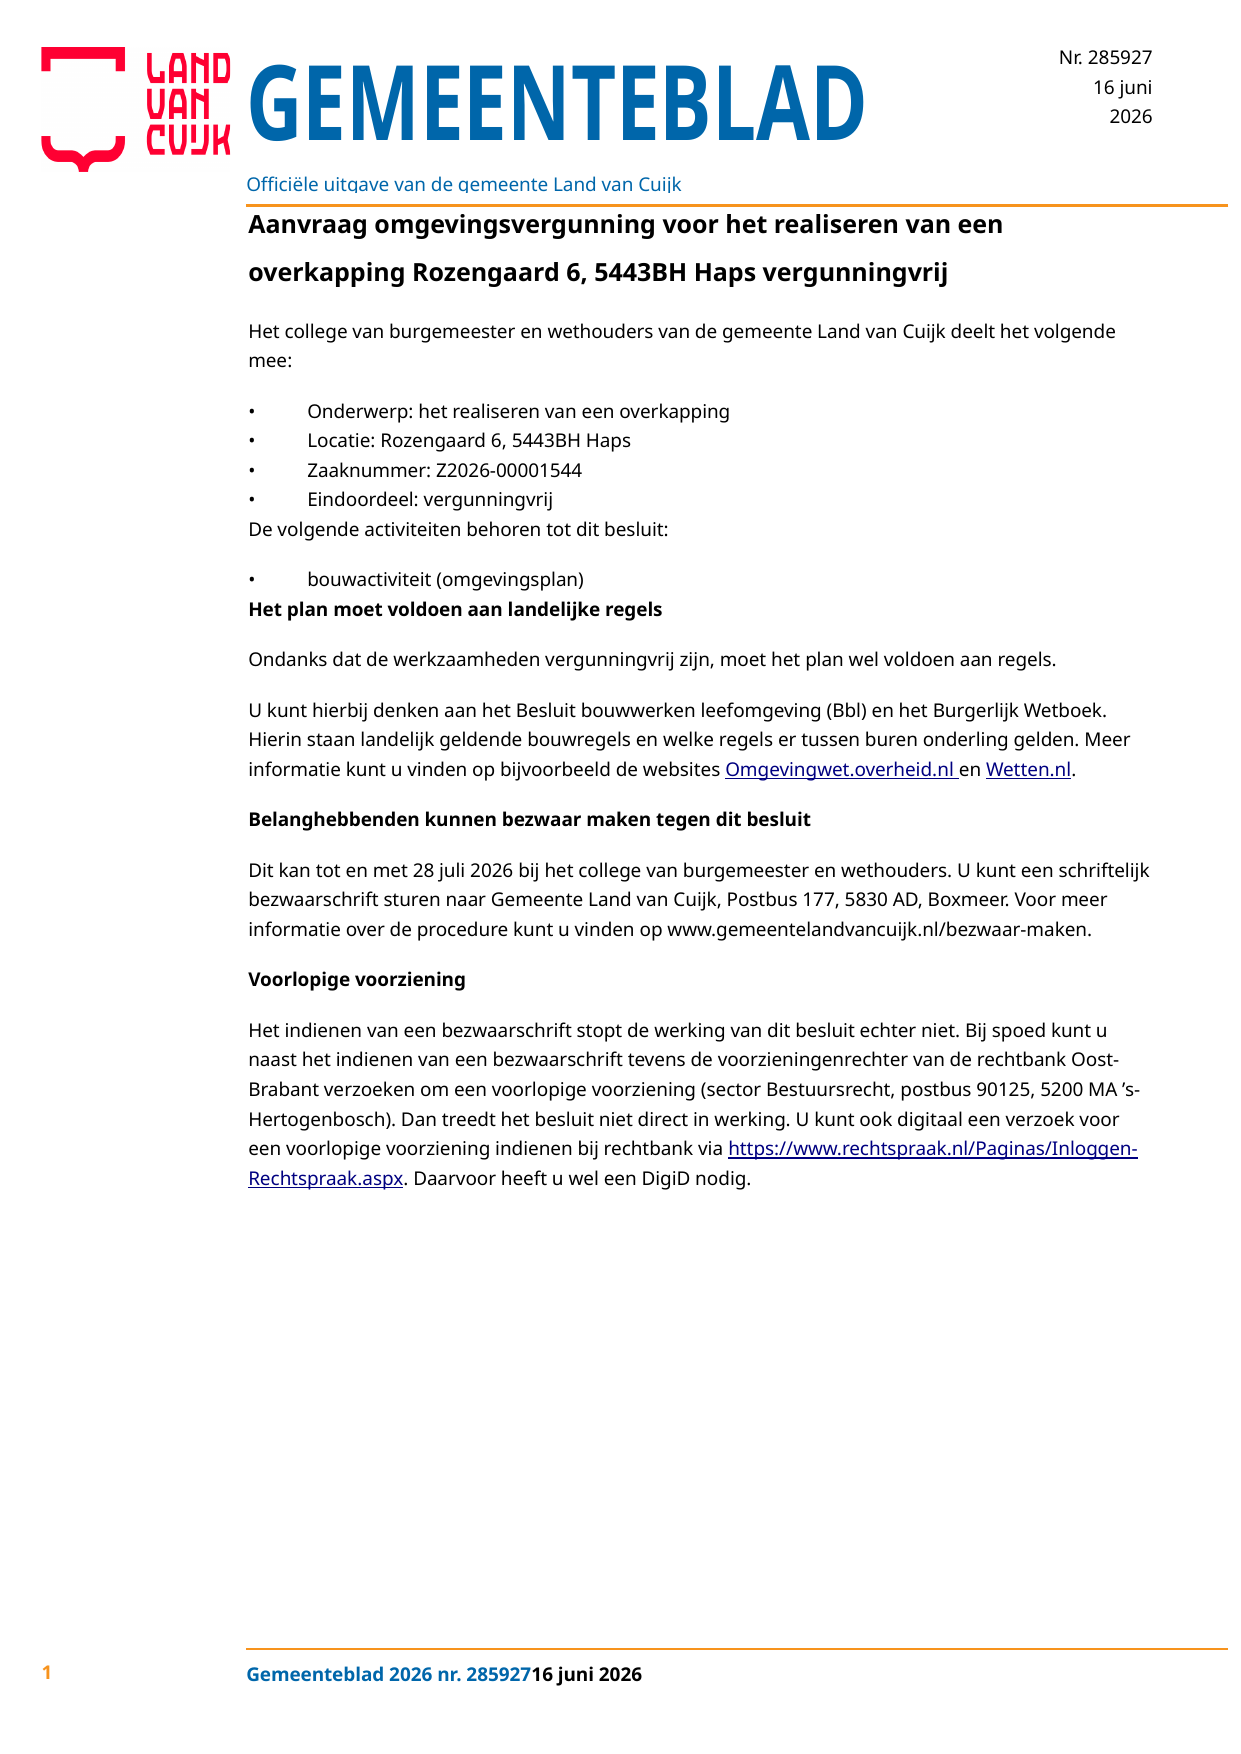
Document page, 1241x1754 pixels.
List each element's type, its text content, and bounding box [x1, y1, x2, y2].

list Onderwerp: het realiseren van een overkapping [248, 398, 1152, 424]
text Belanghebbenden kunnen bezwaar maken tegen dit besluit [248, 807, 1152, 832]
list Zaaknummer: Z2026-00001544 [248, 457, 1152, 483]
picture [41, 47, 231, 172]
text U kunt hierbij denken aan het Besluit bouwwerken leefomgeving (Bbl) en het Burgerlijk Wetboek. Hierin staan landelijk geldende bouwregels en welke regels er tussen buren onderling gelden. Meer informatie kunt u vinden op bijvoorbeeld de websites Omgevingwet.overheid.nl en Wetten.nl. [248, 697, 1152, 782]
text Voorlopige voorziening [248, 967, 1152, 992]
text Het indienen van een bezwaarschrift stopt de werking van dit besluit echter niet. Bij spoed kunt u naast het indienen van een bezwaarschrift tevens de voorzieningenrechter van de rechtbank Oost-Brabant verzoeken om een voorlopige voorziening (sector Bestuursrecht, postbus 90125, 5200 MA ’s-Hertogenbosch). Dan treedt het besluit niet direct in werking. U kunt ook digitaal een verzoek voor een voorlopige voorziening indienen bij rechtbank via https://www.rechtspraak.nl/Paginas/Inloggen-Rechtspraak.aspx. Daarvoor heeft u wel een DigiD nodig. [248, 1017, 1152, 1191]
list Eindoordeel: vergunningvrij [248, 487, 1152, 512]
text Dit kan tot en met 28 juli 2026 bij het college van burgemeester en wethouders. U kunt een schriftelijk bezwaarschrift sturen naar Gemeente Land van Cuijk, Postbus 177, 5830 AD, Boxmeer. Voor meer informatie over de procedure kunt u vinden op www.gemeentelandvancuijk.nl/bezwaar-maken. [248, 857, 1152, 942]
list bouwactiviteit (omgevingsplan) [248, 567, 1152, 592]
text Het plan moet voldoen aan landelijke regels [248, 596, 1152, 622]
text Het college van burgemeester en wethouders van de gemeente Land van Cuijk deelt het volgende mee: [248, 318, 1152, 373]
text De volgende activiteiten behoren tot dit besluit: [248, 516, 1152, 542]
text Aanvraag omgevingsvergunning voor het realiseren van een overkapping Rozengaard 6, 5443BH Haps vergunningvrij [248, 207, 1152, 288]
list Locatie: Rozengaard 6, 5443BH Haps [248, 427, 1152, 453]
text Ondanks dat de werkzaamheden vergunningvrij zijn, moet het plan wel voldoen aan regels. [248, 647, 1152, 672]
